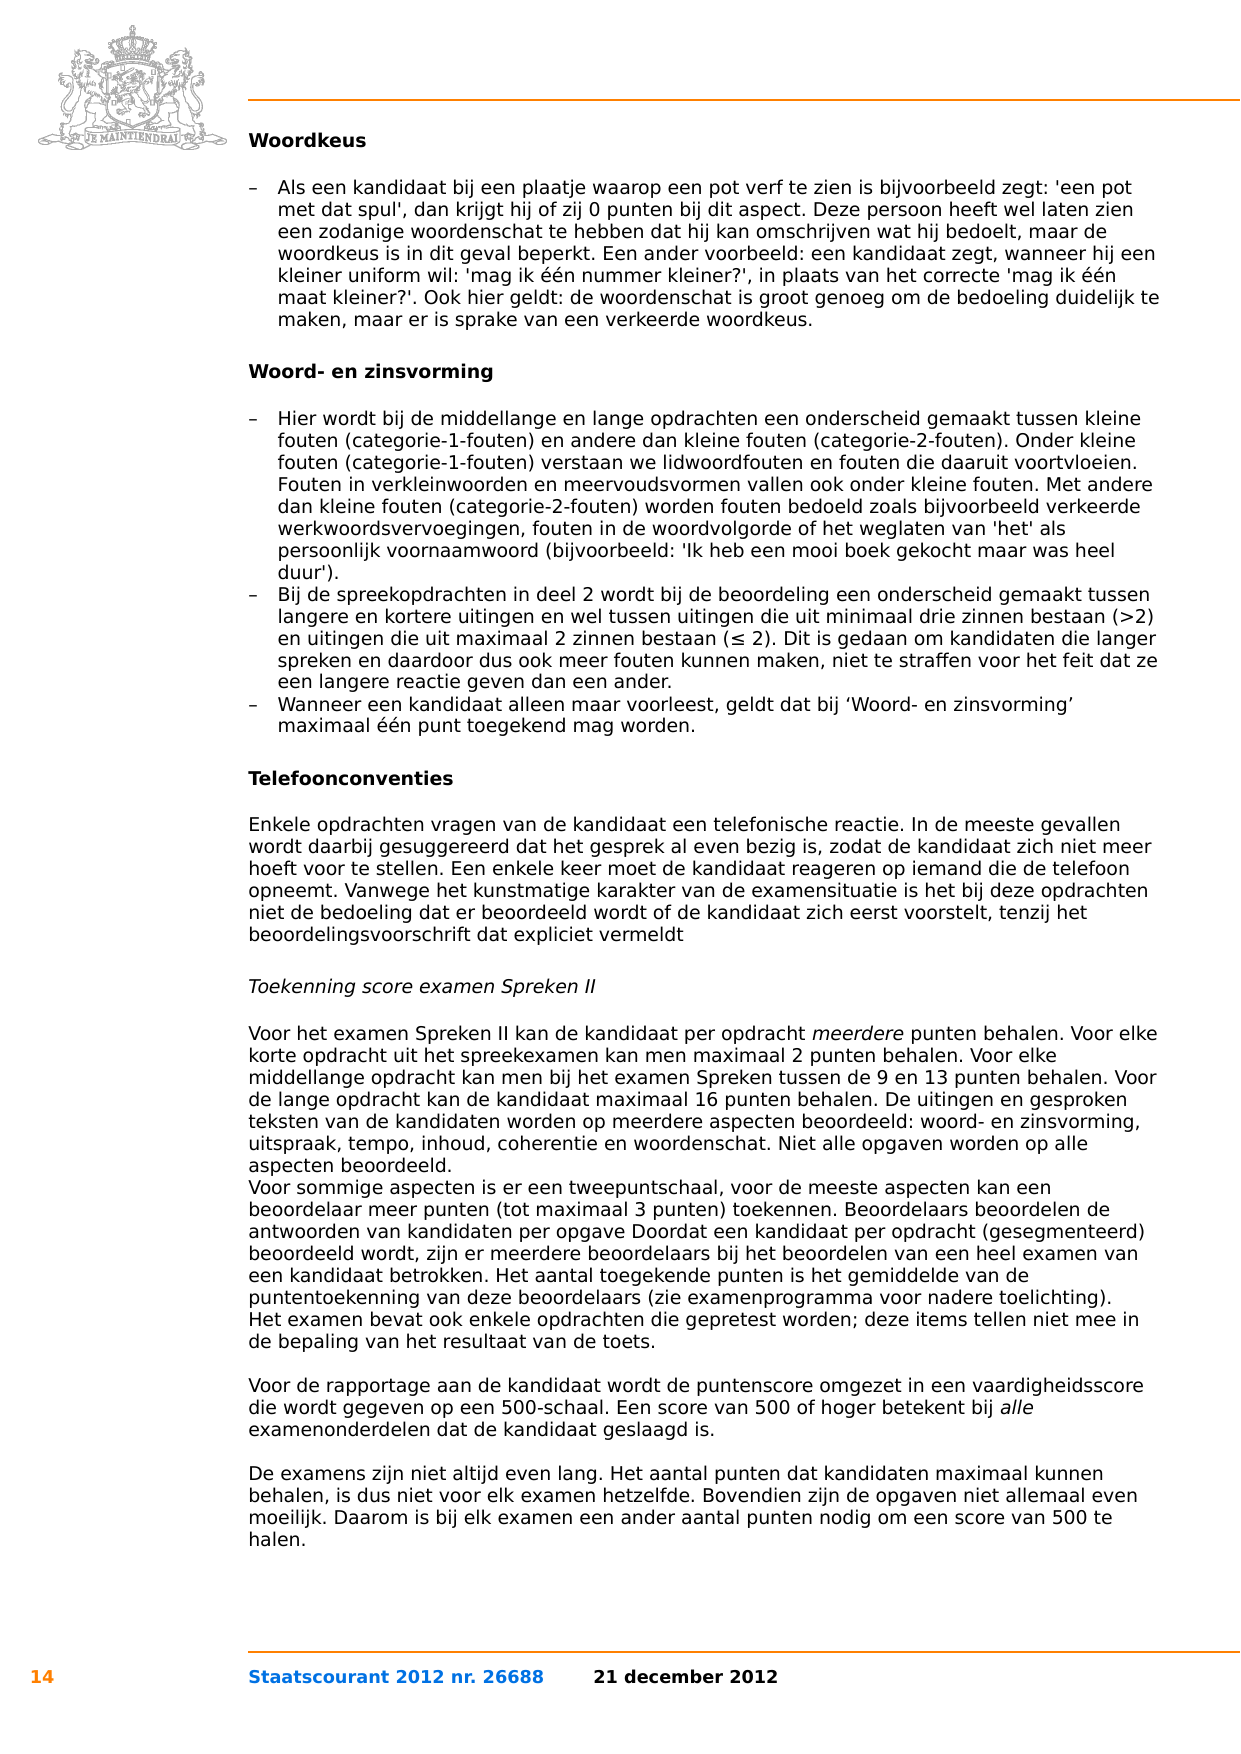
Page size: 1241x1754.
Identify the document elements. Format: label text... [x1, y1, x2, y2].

text Voor het examen Spreken II kan de kandidaat per opdracht meerdere punten behalen. Voor elke korte opdracht uit het spreekexamen kan men maximaal 2 punten behalen. Voor elke middellange opdracht kan men bij het examen Spreken tussen de 9 en 13 punten behalen. Voor de lange opdracht kan de kandidaat maximaal 16 punten behalen. De uitingen en gesproken teksten van de kandidaten worden op meerdere aspecten beoordeeld: woord- en zinsvorming, uitspraak, tempo, inhoud, coherentie en woordenschat. Niet alle opgaven worden op alle aspecten beoordeeld. [248, 1023, 1163, 1177]
text De examens zijn niet altijd even lang. Het aantal punten dat kandidaten maximaal kunnen behalen, is dus niet voor elk examen hetzelfde. Bovendien zijn de opgaven niet allemaal even moeilijk. Daarom is bij elk examen een ander aantal punten nodig om een score van 500 te halen. [248, 1463, 1163, 1551]
text Voor sommige aspecten is er een tweepuntschaal, voor de meeste aspecten kan een beoordelaar meer punten (tot maximaal 3 punten) toekennen. Beoordelaars beoordelen de antwoorden van kandidaten per opgave Doordat een kandidaat per opdracht (gesegmenteerd) beoordeeld wordt, zijn er meerdere beoordelaars bij het beoordelen van een heel examen van een kandidaat betrokken. Het aantal toegekende punten is het gemiddelde van de puntentoekenning van deze beoordelaars (zie examenprogramma voor nadere toelichting). [248, 1177, 1163, 1309]
text – Bij de spreekopdrachten in deel 2 wordt bij de beoordeling een onderscheid gemaakt tussen langere en kortere uitingen en wel tussen uitingen die uit minimaal drie zinnen bestaan (>2) en uitingen die uit maximaal 2 zinnen bestaan (≤ 2). Dit is gedaan om kandidaten die langer spreken en daardoor dus ook meer fouten kunnen maken, niet te straffen voor het feit dat ze een langere reactie geven dan een ander. [248, 583, 1163, 693]
text – Als een kandidaat bij een plaatje waarop een pot verf te zien is bijvoorbeeld zegt: 'een pot met dat spul', dan krijgt hij of zij 0 punten bij dit aspect. Deze persoon heeft wel laten zien een zodanige woordenschat te hebben dat hij kan omschrijven wat hij bedoelt, maar de woordkeus is in dit geval beperkt. Een ander voorbeeld: een kandidaat zegt, wanneer hij een kleiner uniform wil: 'mag ik één nummer kleiner?', in plaats van het correcte 'mag ik één maat kleiner?'. Ook hier geldt: de woordenschat is groot genoeg om de bedoeling duidelijk te maken, maar er is sprake van een verkeerde woordkeus. [248, 177, 1163, 331]
text Enkele opdrachten vragen van de kandidaat een telefonische reactie. In de meeste gevallen wordt daarbij gesuggereerd dat het gesprek al even bezig is, zodat de kandidaat zich niet meer hoeft voor te stellen. Een enkele keer moet de kandidaat reageren op iemand die de telefoon opneemt. Vanwege het kunstmatige karakter van de examensituatie is het bij deze opdrachten niet de bedoeling dat er beoordeeld wordt of de kandidaat zich eerst voorstelt, tenzij het beoordelingsvoorschrift dat expliciet vermeldt [248, 814, 1163, 946]
picture [38, 25, 227, 150]
subtitle Woord- en zinsvorming [248, 361, 1163, 383]
subtitle Toekenning score examen Spreken II [248, 976, 1163, 998]
subtitle Woordkeus [248, 130, 1163, 152]
text Het examen bevat ook enkele opdrachten die gepretest worden; deze items tellen niet mee in de bepaling van het resultaat van de toets. [248, 1309, 1163, 1353]
subtitle Telefoonconventies [248, 767, 1163, 789]
text – Wanneer een kandidaat alleen maar voorleest, geldt dat bij ‘Woord- en zinsvorming’ maximaal één punt toegekend mag worden. [248, 693, 1163, 737]
text – Hier wordt bij de middellange en lange opdrachten een onderscheid gemaakt tussen kleine fouten (categorie-1-fouten) en andere dan kleine fouten (categorie-2-fouten). Onder kleine fouten (categorie-1-fouten) verstaan we lidwoordfouten en fouten die daaruit voortvloeien. Fouten in verkleinwoorden en meervoudsvormen vallen ook onder kleine fouten. Met andere dan kleine fouten (categorie-2-fouten) worden fouten bedoeld zoals bijvoorbeeld verkeerde werkwoordsvervoegingen, fouten in de woordvolgorde of het weglaten van 'het' als persoonlijk voornaamwoord (bijvoorbeeld: 'Ik heb een mooi boek gekocht maar was heel duur'). [248, 408, 1163, 583]
text Voor de rapportage aan de kandidaat wordt de puntenscore omgezet in een vaardigheidsscore die wordt gegeven op een 500-schaal. Een score van 500 of hoger betekent bij alle examenonderdelen dat de kandidaat geslaagd is. [248, 1375, 1163, 1441]
